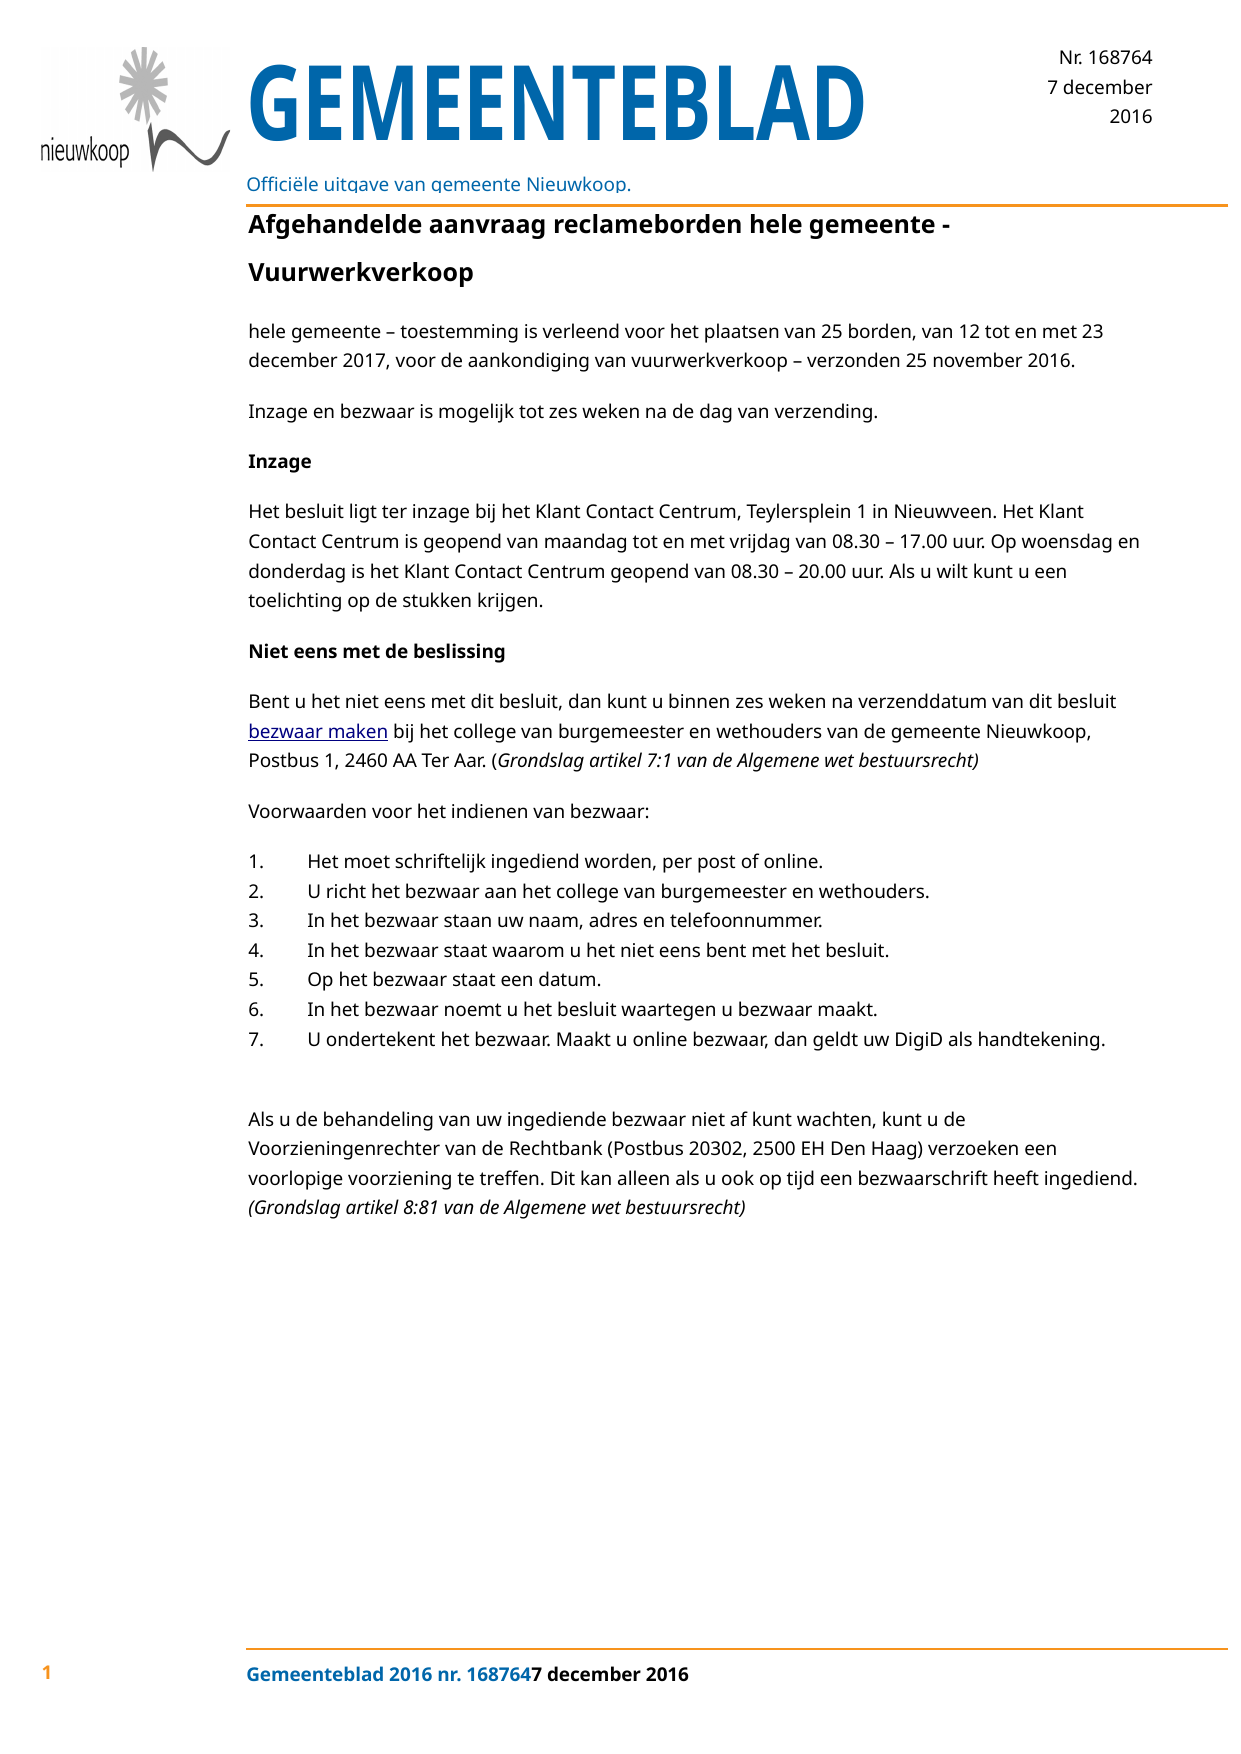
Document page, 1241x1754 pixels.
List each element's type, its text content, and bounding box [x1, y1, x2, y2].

text Niet eens met de beslissing [248, 638, 1152, 664]
list U richt het bezwaar aan het college van burgemeester en wethouders. [248, 878, 1152, 904]
list In het bezwaar staan uw naam, adres en telefoonnummer. [248, 907, 1152, 933]
text Inzage en bezwaar is mogelijk tot zes weken na de dag van verzending. [248, 398, 1152, 424]
text Als u de behandeling van uw ingediende bezwaar niet af kunt wachten, kunt u de Voorzieningenrechter van de Rechtbank (Postbus 20302, 2500 EH Den Haag) verzoeken een voorlopige voorziening te treffen. Dit kan alleen als u ook op tijd een bezwaarschrift heeft ingediend. (Grondslag artikel 8:81 van de Algemene wet bestuursrecht) [248, 1106, 1152, 1220]
text Het besluit ligt ter inzage bij het Klant Contact Centrum, Teylersplein 1 in Nieuwveen. Het Klant Contact Centrum is geopend van maandag tot en met vrijdag van 08.30 – 17.00 uur. Op woensdag en donderdag is het Klant Contact Centrum geopend van 08.30 – 20.00 uur. Als u wilt kunt u een toelichting op de stukken krijgen. [248, 499, 1152, 613]
text hele gemeente – toestemming is verleend voor het plaatsen van 25 borden, van 12 tot en met 23 december 2017, voor de aankondiging van vuurwerkverkoop – verzonden 25 november 2016. [248, 318, 1152, 373]
list In het bezwaar noemt u het besluit waartegen u bezwaar maakt. [248, 996, 1152, 1022]
list Het moet schriftelijk ingediend worden, per post of online. [248, 848, 1152, 874]
text Bent u het niet eens met dit besluit, dan kunt u binnen zes weken na verzenddatum van dit besluit bezwaar maken bij het college van burgemeester en wethouders van de gemeente Nieuwkoop, Postbus 1, 2460 AA Ter Aar. (Grondslag artikel 7:1 van de Algemene wet bestuursrecht) [248, 688, 1152, 773]
picture [41, 47, 231, 172]
list In het bezwaar staat waarom u het niet eens bent met het besluit. [248, 937, 1152, 963]
text Inzage [248, 448, 1152, 474]
list U ondertekent het bezwaar. Maakt u online bezwaar, dan geldt uw DigiD als handtekening. [248, 1026, 1152, 1052]
text Voorwaarden voor het indienen van bezwaar: [248, 798, 1152, 824]
list Op het bezwaar staat een datum. [248, 967, 1152, 992]
text Afgehandelde aanvraag reclameborden hele gemeente - Vuurwerkverkoop [248, 207, 1152, 288]
